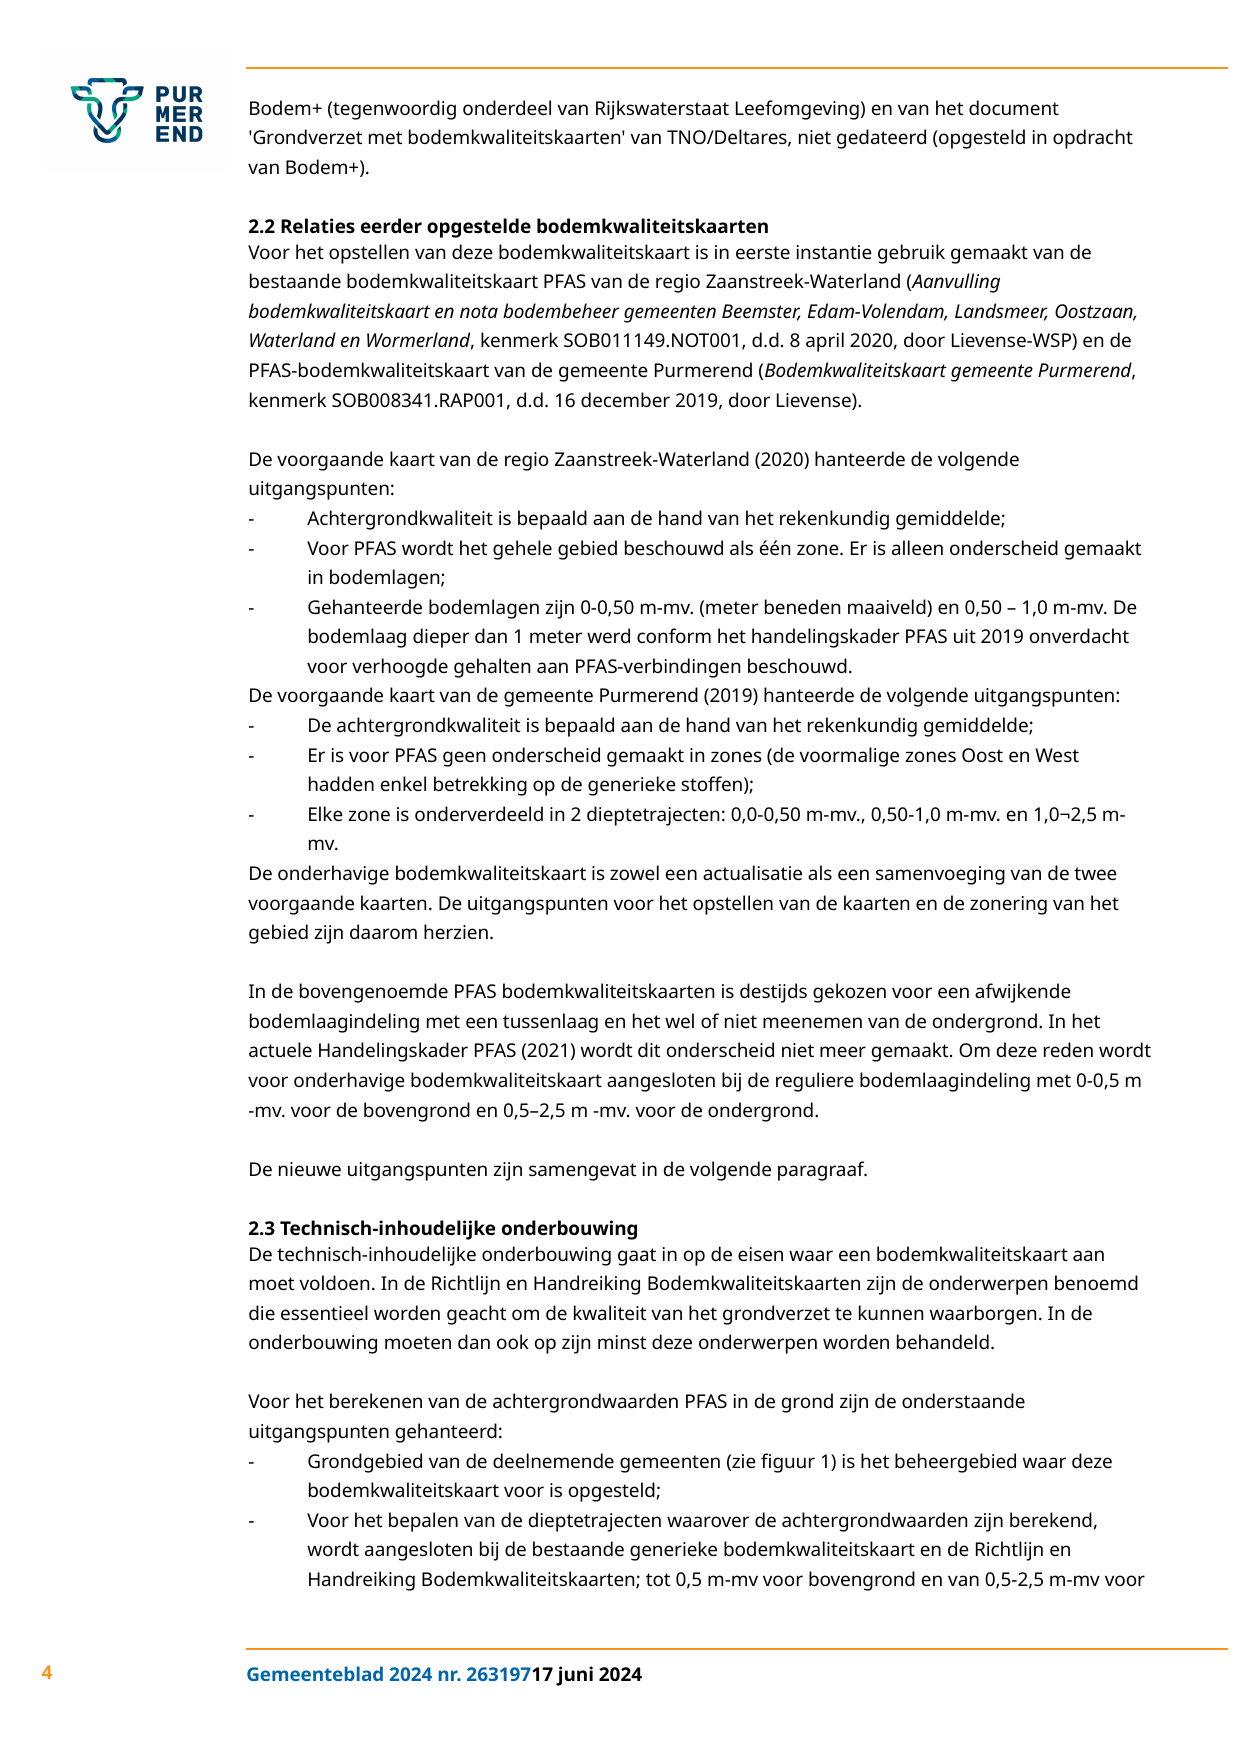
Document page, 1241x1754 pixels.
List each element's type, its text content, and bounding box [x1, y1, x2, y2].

text 2.2 Relaties eerder opgestelde bodemkwaliteitskaarten [248, 213, 1152, 239]
text De voorgaande kaart van de regio Zaanstreek-Waterland (2020) hanteerde de volgende uitgangspunten: [248, 446, 1152, 501]
list Grondgebied van de deelnemende gemeenten (zie figuur 1) is het beheergebied waar deze bodemkwaliteitskaart voor is opgesteld; [248, 1448, 1152, 1503]
text Voor het opstellen van deze bodemkwaliteitskaart is in eerste instantie gebruik gemaakt van de bestaande bodemkwaliteitskaart PFAS van de regio Zaanstreek-Waterland (Aanvulling bodemkwaliteitskaart en nota bodembeheer gemeenten Beemster, Edam-Volendam, Landsmeer, Oostzaan, Waterland en Wormerland, kenmerk SOB011149.NOT001, d.d. 8 april 2020, door Lievense-WSP) en de PFAS-bodemkwaliteitskaart van de gemeente Purmerend (Bodemkwaliteitskaart gemeente Purmerend, kenmerk SOB008341.RAP001, d.d. 16 december 2019, door Lievense). [248, 239, 1152, 412]
list Voor PFAS wordt het gehele gebied beschouwd als één zone. Er is alleen onderscheid gemaakt in bodemlagen; [248, 535, 1152, 590]
picture [41, 47, 231, 172]
text Voor het berekenen van de achtergrondwaarden PFAS in de grond zijn de onderstaande uitgangspunten gehanteerd: [248, 1389, 1152, 1444]
text De nieuwe uitgangspunten zijn samengevat in de volgende paragraaf. [248, 1156, 1152, 1182]
list Voor het bepalen van de dieptetrajecten waarover de achtergrondwaarden zijn berekend, wordt aangesloten bij de bestaande generieke bodemkwaliteitskaart en de Richtlijn en Handreiking Bodemkwaliteitskaarten; tot 0,5 m-mv voor bovengrond en van 0,5-2,5 m-mv voor [248, 1507, 1152, 1592]
text 2.3 Technisch-inhoudelijke onderbouwing [248, 1215, 1152, 1241]
text De voorgaande kaart van de gemeente Purmerend (2019) hanteerde de volgende uitgangspunten: [248, 683, 1152, 708]
list Er is voor PFAS geen onderscheid gemaakt in zones (de voormalige zones Oost en West hadden enkel betrekking op de generieke stoffen); [248, 742, 1152, 797]
list Elke zone is onderverdeeld in 2 dieptetrajecten: 0,0-0,50 m-mv., 0,50-1,0 m-mv. en 1,0¬2,5 m-mv. [248, 801, 1152, 856]
list Gehanteerde bodemlagen zijn 0-0,50 m-mv. (meter beneden maaiveld) en 0,50 – 1,0 m-mv. De bodemlaag dieper dan 1 meter werd conform het handelingskader PFAS uit 2019 onverdacht voor verhoogde gehalten aan PFAS-verbindingen beschouwd. [248, 594, 1152, 679]
list De achtergrondkwaliteit is bepaald aan de hand van het rekenkundig gemiddelde; [248, 712, 1152, 738]
text De onderhavige bodemkwaliteitskaart is zowel een actualisatie als een samenvoeging van de twee voorgaande kaarten. De uitgangspunten voor het opstellen van de kaarten en de zonering van het gebied zijn daarom herzien. [248, 860, 1152, 945]
text In de bovengenoemde PFAS bodemkwaliteitskaarten is destijds gekozen voor een afwijkende bodemlaagindeling met een tussenlaag en het wel of niet meenemen van de ondergrond. In het actuele Handelingskader PFAS (2021) wordt dit onderscheid niet meer gemaakt. Om deze reden wordt voor onderhavige bodemkwaliteitskaart aangesloten bij de reguliere bodemlaagindeling met 0-0,5 m -mv. voor de bovengrond en 0,5–2,5 m -mv. voor de ondergrond. [248, 978, 1152, 1122]
text De technisch-inhoudelijke onderbouwing gaat in op de eisen waar een bodemkwaliteitskaart aan moet voldoen. In de Richtlijn en Handreiking Bodemkwaliteitskaarten zijn de onderwerpen benoemd die essentieel worden geacht om de kwaliteit van het grondverzet te kunnen waarborgen. In de onderbouwing moeten dan ook op zijn minst deze onderwerpen worden behandeld. [248, 1241, 1152, 1355]
text Bodem+ (tegenwoordig onderdeel van Rijkswaterstaat Leefomgeving) en van het document 'Grondverzet met bodemkwaliteitskaarten' van TNO/Deltares, niet gedateerd (opgesteld in opdracht van Bodem+). [248, 95, 1152, 180]
list Achtergrondkwaliteit is bepaald aan de hand van het rekenkundig gemiddelde; [248, 505, 1152, 531]
